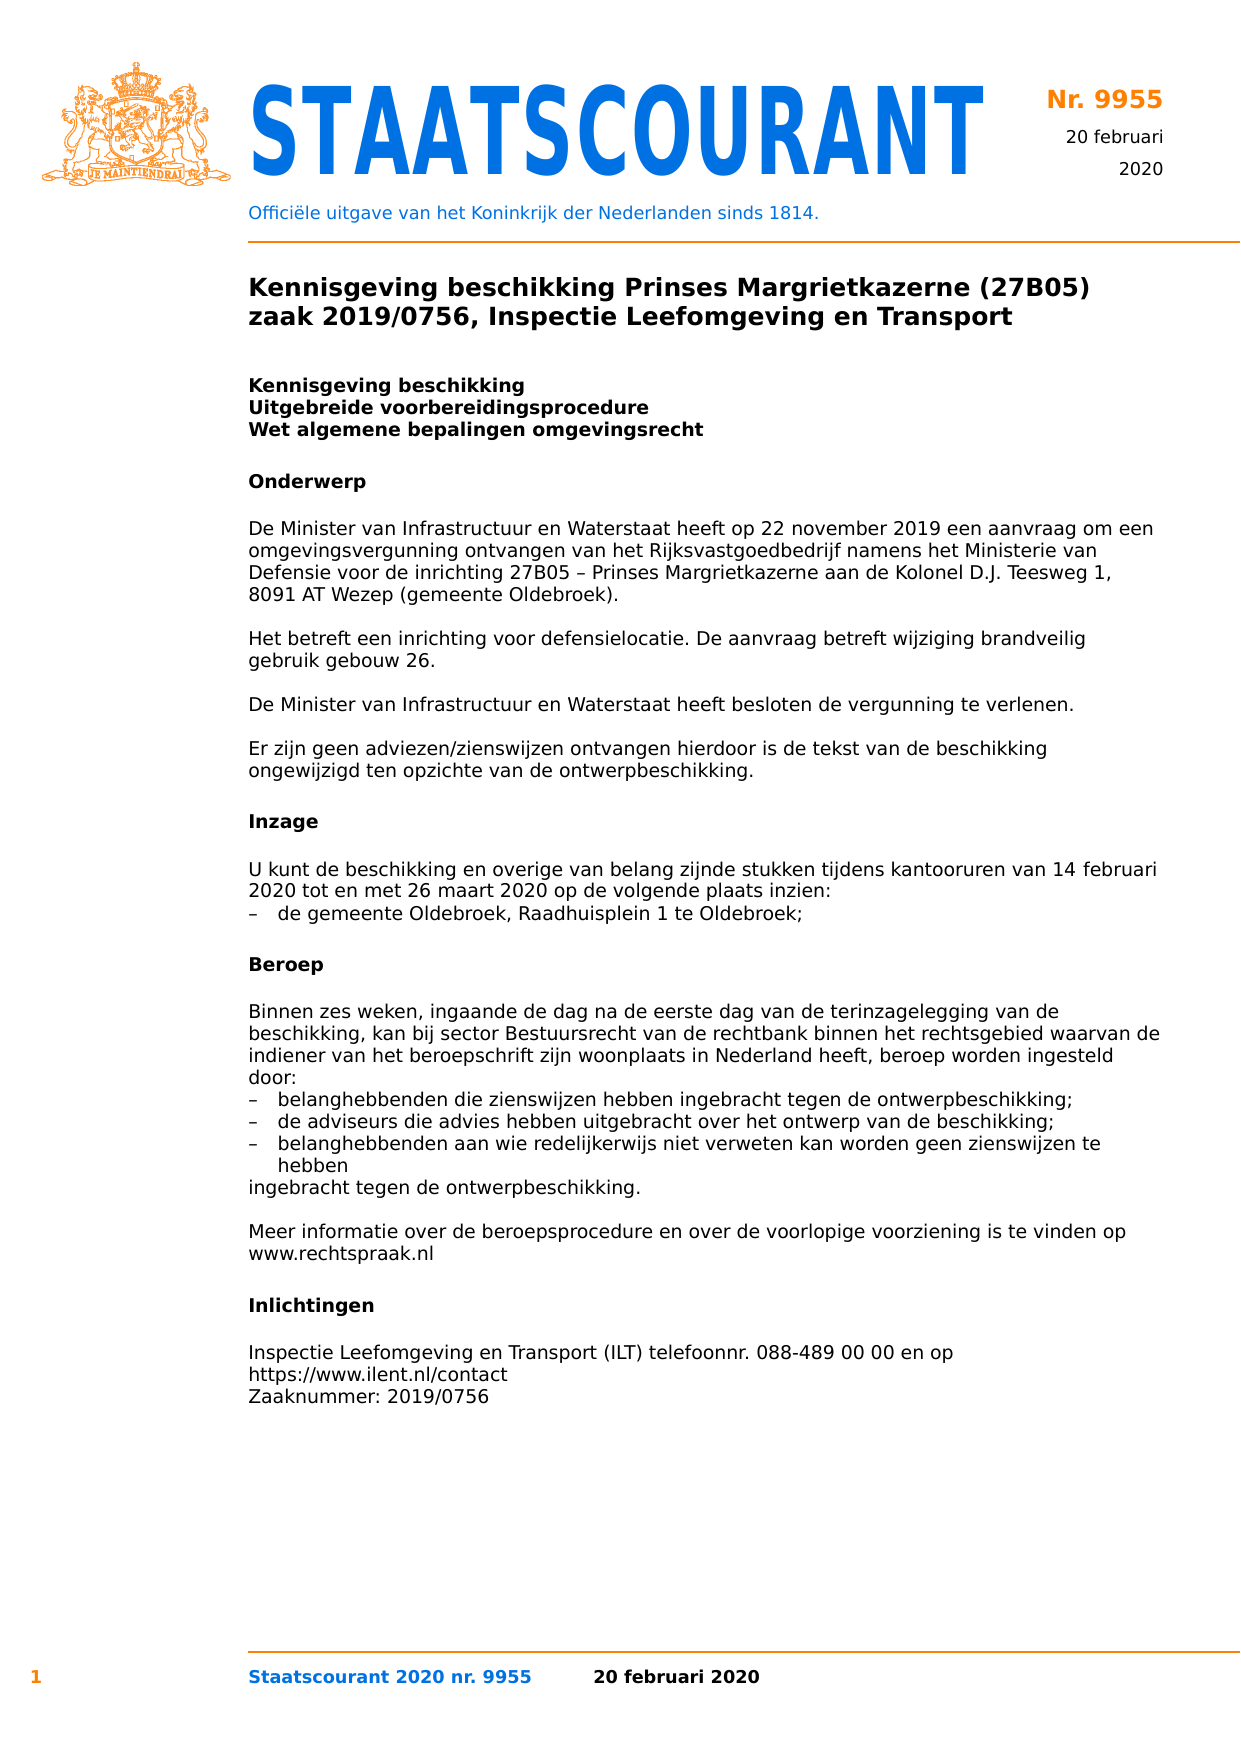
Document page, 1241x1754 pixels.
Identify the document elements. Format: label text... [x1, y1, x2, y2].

table_header STAATSCOURANT [248, 62, 998, 203]
text – belanghebbenden aan wie redelijkerwijs niet verweten kan worden geen zienswijzen te hebben [248, 1133, 1163, 1177]
subtitle Inzage [248, 811, 1163, 833]
text Wet algemene bepalingen omgevingsrecht [248, 419, 1163, 441]
text Meer informatie over de beroepsprocedure en over de voorlopige voorziening is te vinden op www.rechtspraak.nl [248, 1221, 1163, 1265]
text ingebracht tegen de ontwerpbeschikking. [248, 1177, 1163, 1199]
subtitle Kennisgeving beschikking Prinses Margrietkazerne (27B05) zaak 2019/0756, Inspectie Leefomgeving en Transport [248, 273, 1163, 331]
text Zaaknummer: 2019/0756 [248, 1386, 1163, 1408]
text De Minister van Infrastructuur en Waterstaat heeft besloten de vergunning te verlenen. [248, 694, 1163, 716]
text Het betreft een inrichting voor defensielocatie. De aanvraag betreft wijziging brandveilig gebruik gebouw 26. [248, 628, 1163, 672]
subtitle Onderwerp [248, 471, 1163, 493]
text – de gemeente Oldebroek, Raadhuisplein 1 te Oldebroek; [248, 902, 1163, 924]
text U kunt de beschikking en overige van belang zijnde stukken tijdens kantooruren van 14 februari 2020 tot en met 26 maart 2020 op de volgende plaats inzien: [248, 858, 1163, 902]
table_cell 2020 [998, 153, 1240, 203]
subtitle Inlichtingen [248, 1295, 1163, 1317]
text Kennisgeving beschikking [248, 375, 1163, 397]
text – belanghebbenden die zienswijzen hebben ingebracht tegen de ontwerpbeschikking; [248, 1089, 1163, 1111]
subtitle Beroep [248, 954, 1163, 976]
text Er zijn geen adviezen/zienswijzen ontvangen hierdoor is de tekst van de beschikking ongewijzigd ten opzichte van de ontwerpbeschikking. [248, 737, 1163, 781]
text Binnen zes weken, ingaande de dag na de eerste dag van de terinzagelegging van de beschikking, kan bij sector Bestuursrecht van de rechtbank binnen het rechtsgebied waarvan de indiener van het beroepschrift zijn woonplaats in Nederland heeft, beroep worden ingesteld door: [248, 1001, 1163, 1089]
text Inspectie Leefomgeving en Transport (ILT) telefoonnr. 088-489 00 00 en op https://www.ilent.nl/contact [248, 1342, 1163, 1386]
picture [41, 62, 231, 186]
table_cell Officiële uitgave van het Koninkrijk der Nederlanden sinds 1814. [248, 203, 1240, 241]
table_header [25, 62, 248, 241]
text De Minister van Infrastructuur en Waterstaat heeft op 22 november 2019 een aanvraag om een omgevingsvergunning ontvangen van het Rijksvastgoedbedrijf namens het Ministerie van Defensie voor de inrichting 27B05 – Prinses Margrietkazerne aan de Kolonel D.J. Teesweg 1, 8091 AT Wezep (gemeente Oldebroek). [248, 518, 1163, 606]
text – de adviseurs die advies hebben uitgebracht over het ontwerp van de beschikking; [248, 1111, 1163, 1133]
table_header Nr. 9955 [998, 62, 1240, 121]
table_cell 20 februari [998, 121, 1240, 153]
text Uitgebreide voorbereidingsprocedure [248, 397, 1163, 419]
